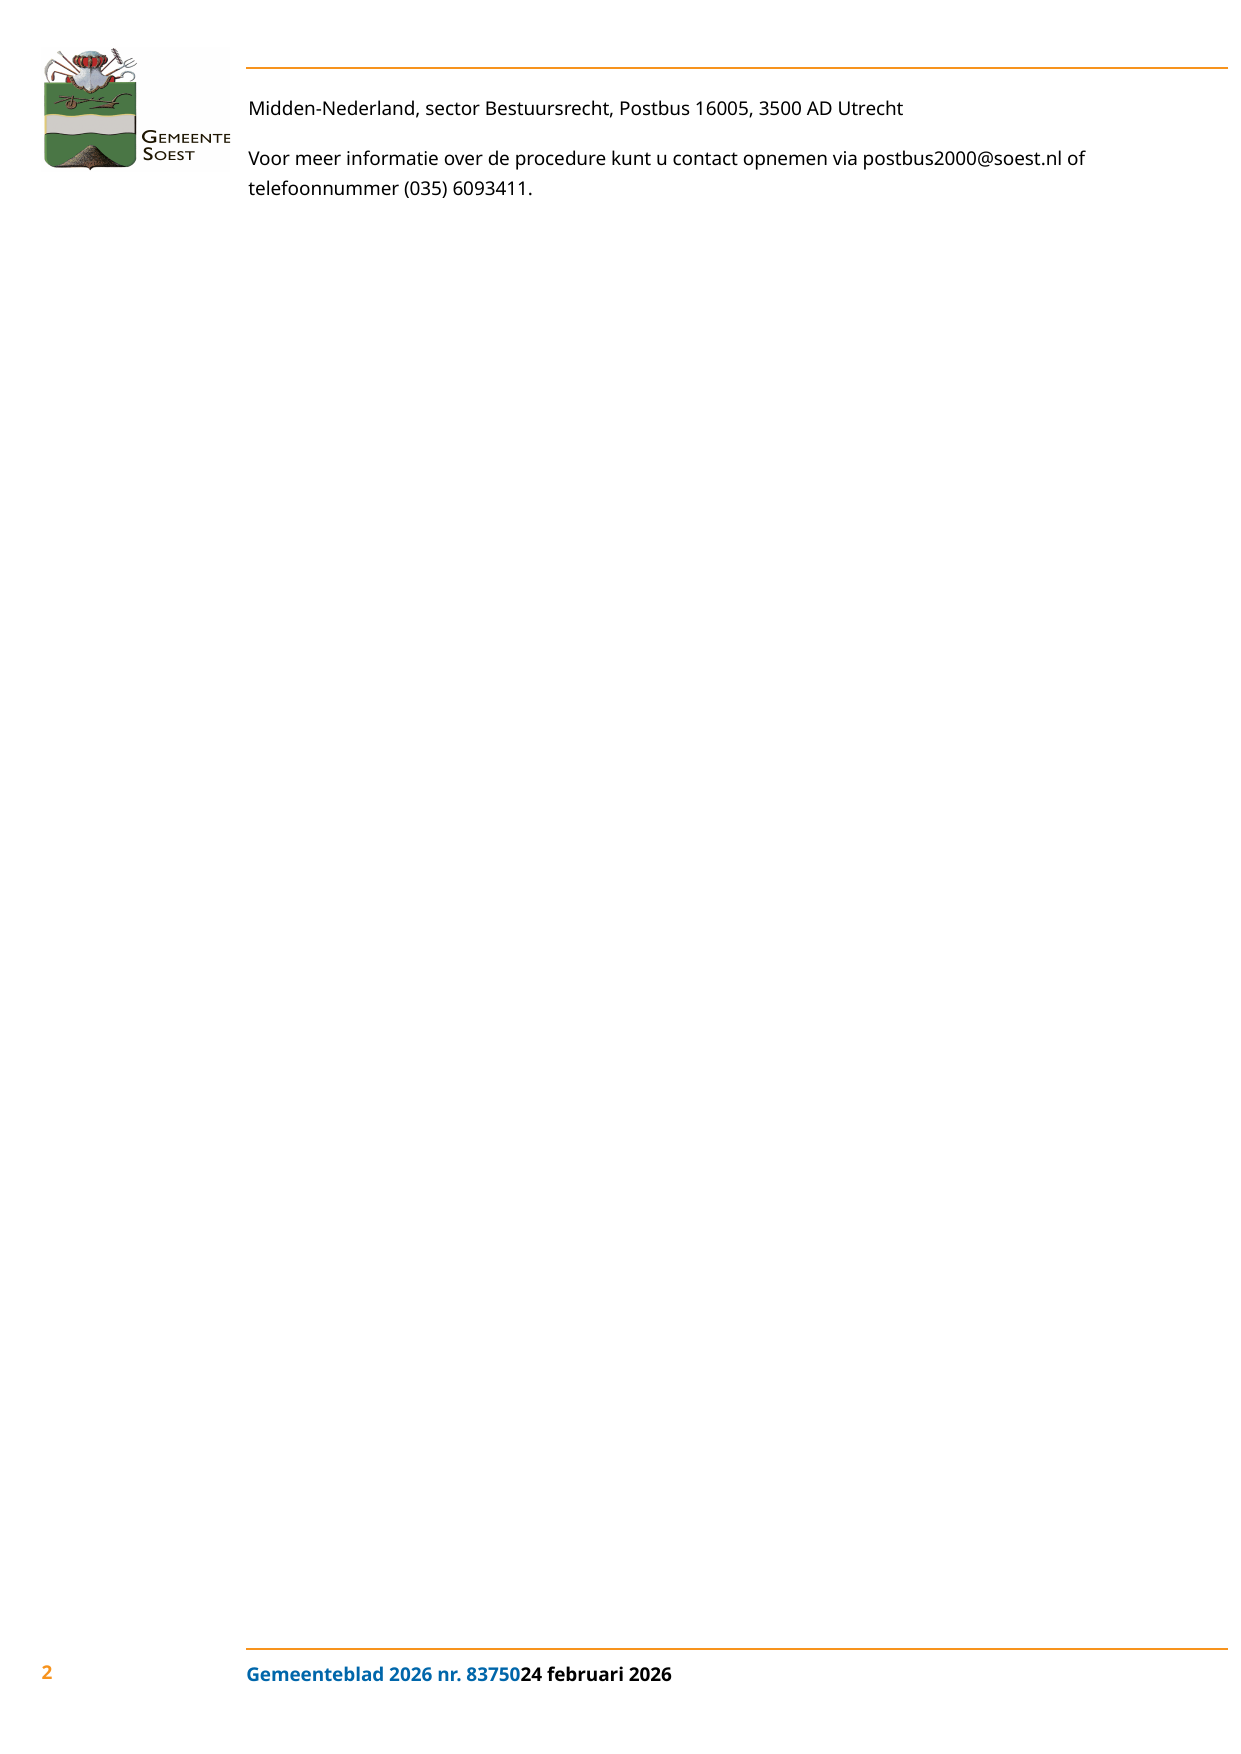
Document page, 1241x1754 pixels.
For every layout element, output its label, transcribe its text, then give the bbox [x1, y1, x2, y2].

text Voor meer informatie over de procedure kunt u contact opnemen via postbus2000@soest.nl of telefoonnummer (035) 6093411. [248, 145, 1152, 201]
text Midden-Nederland, sector Bestuursrecht, Postbus 16005, 3500 AD Utrecht [248, 95, 1152, 121]
picture [41, 47, 231, 172]
